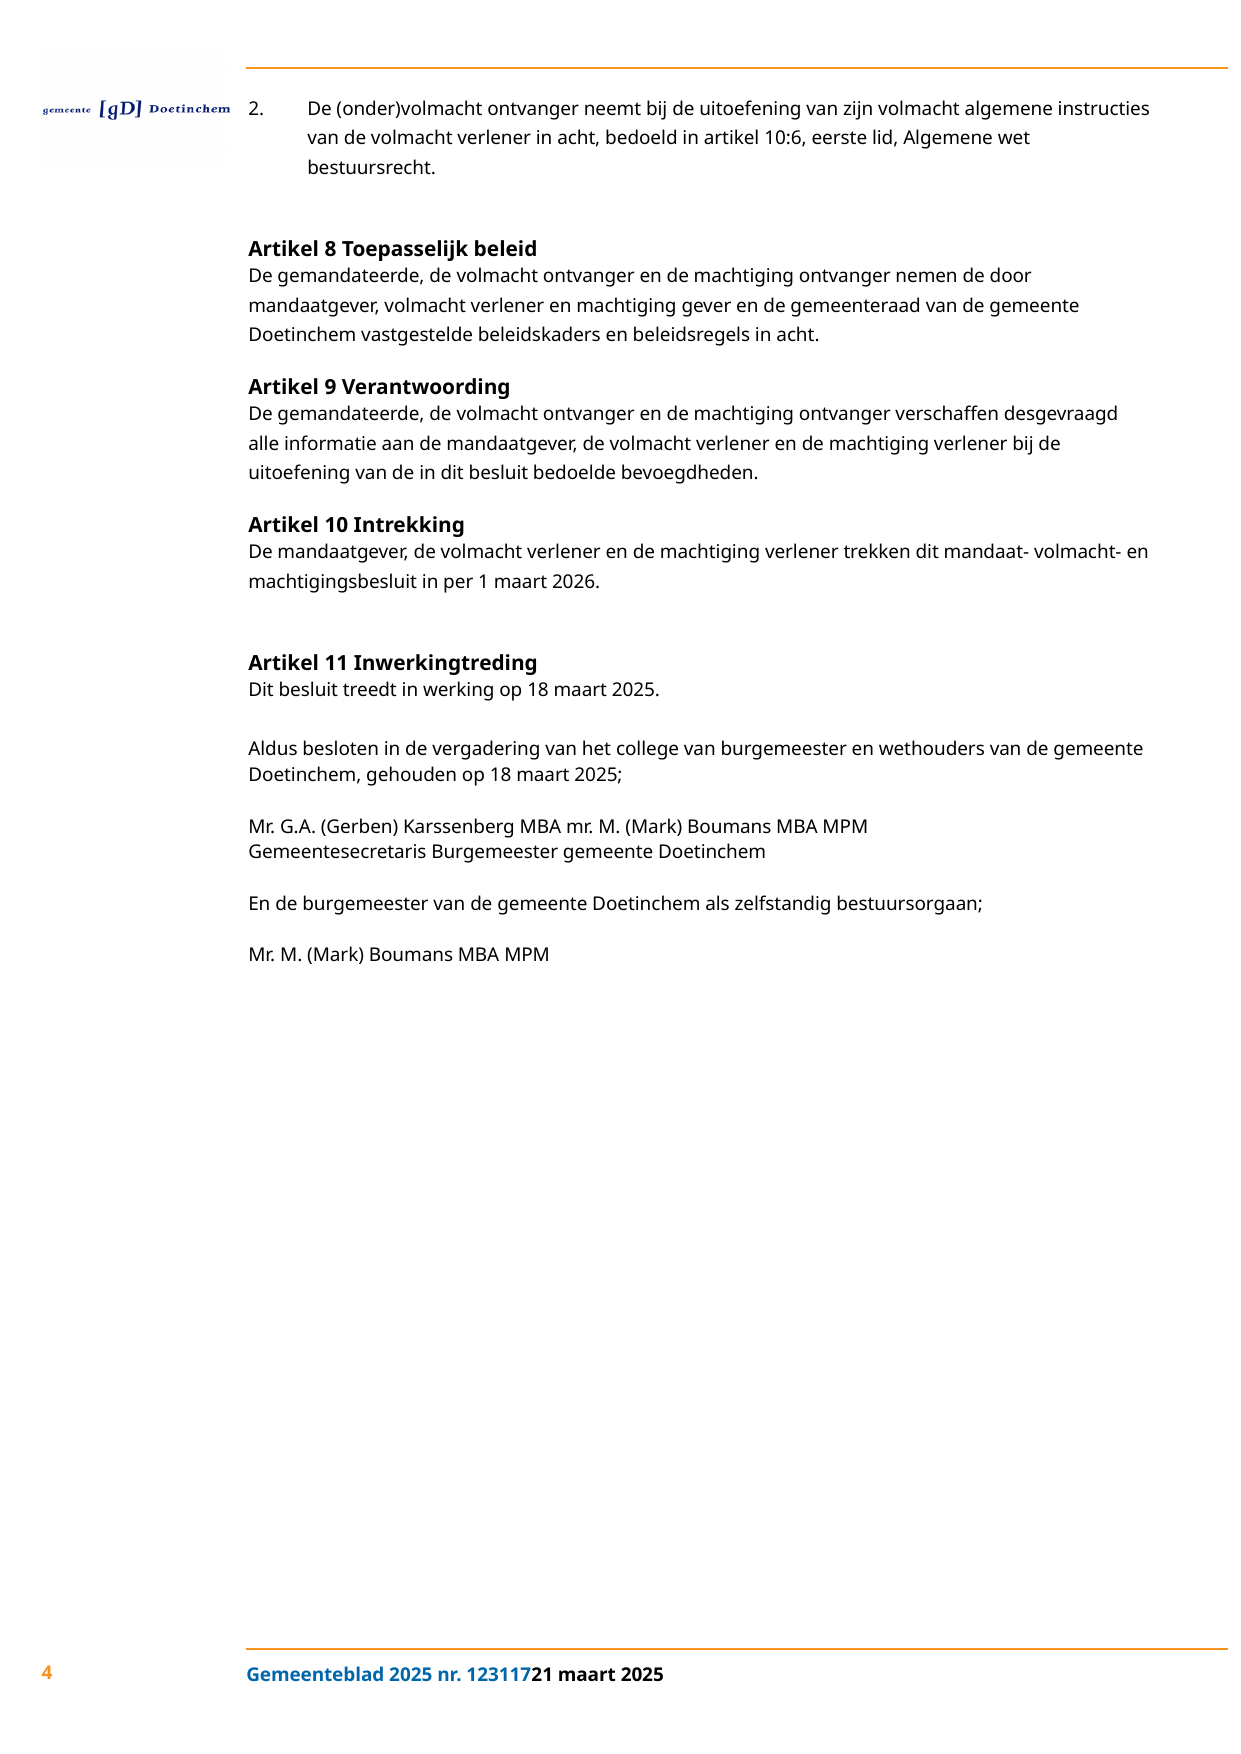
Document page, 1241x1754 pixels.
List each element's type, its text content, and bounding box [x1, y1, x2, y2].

list De (onder)volmacht ontvanger neemt bij de uitoefening van zijn volmacht algemene instructies van de volmacht verlener in acht, bedoeld in artikel 10:6, eerste lid, Algemene wet bestuursrecht. [248, 95, 1152, 180]
text De mandaatgever, de volmacht verlener en de machtiging verlener trekken dit mandaat- volmacht- en machtigingsbesluit in per 1 maart 2026. [248, 538, 1152, 594]
text Mr. G.A. (Gerben) Karssenberg MBA mr. M. (Mark) Boumans MBA MPM [248, 813, 1152, 838]
text Mr. M. (Mark) Boumans MBA MPM [248, 941, 1152, 967]
text De gemandateerde, de volmacht ontvanger en de machtiging ontvanger nemen de door mandaatgever, volmacht verlener en machtiging gever en de gemeenteraad van de gemeente Doetinchem vastgestelde beleidskaders en beleidsregels in acht. [248, 262, 1152, 347]
text Artikel 8 Toepasselijk beleid [248, 234, 1152, 262]
text De gemandateerde, de volmacht ontvanger en de machtiging ontvanger verschaffen desgevraagd alle informatie aan de mandaatgever, de volmacht verlener en de machtiging verlener bij de uitoefening van de in dit besluit bedoelde bevoegdheden. [248, 400, 1152, 485]
text Artikel 11 Inwerkingtreding [248, 648, 1152, 676]
text Aldus besloten in de vergadering van het college van burgemeester en wethouders van de gemeente Doetinchem, gehouden op 18 maart 2025; [248, 736, 1152, 787]
text Dit besluit treedt in werking op 18 maart 2025. [248, 676, 1152, 702]
picture [41, 47, 231, 172]
text Artikel 9 Verantwoording [248, 372, 1152, 400]
text En de burgemeester van de gemeente Doetinchem als zelfstandig bestuursorgaan; [248, 890, 1152, 916]
text Gemeentesecretaris Burgemeester gemeente Doetinchem [248, 838, 1152, 864]
text Artikel 10 Intrekking [248, 510, 1152, 538]
